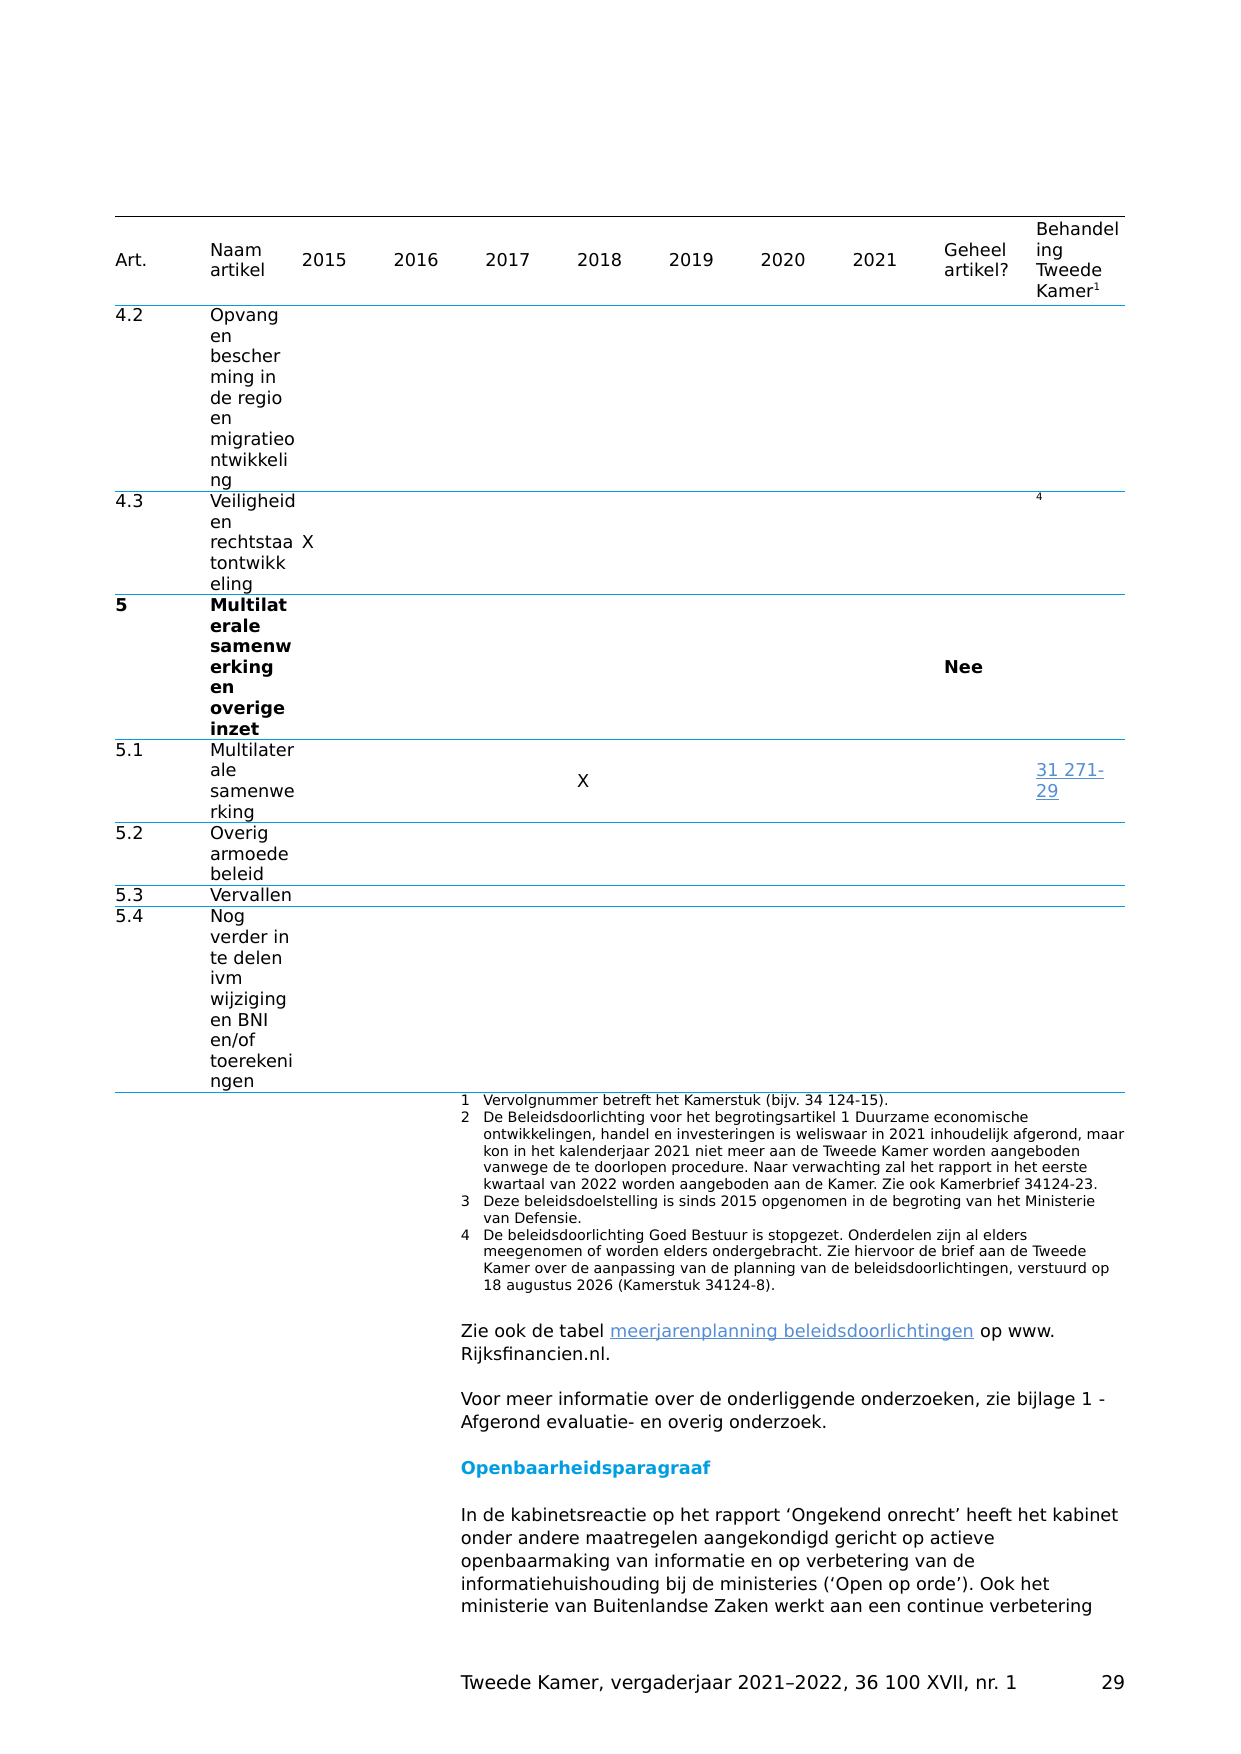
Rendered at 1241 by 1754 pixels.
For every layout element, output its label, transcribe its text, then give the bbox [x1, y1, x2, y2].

table_cell [758, 492, 849, 594]
table_cell [390, 306, 482, 491]
table_cell 2018 [574, 217, 666, 304]
table_cell [1033, 823, 1125, 885]
table_cell 5.3 [115, 886, 207, 906]
table_cell [299, 886, 390, 906]
table_cell [941, 907, 1033, 1092]
table_cell [941, 306, 1033, 491]
table_cell [390, 823, 482, 885]
table_cell [758, 306, 849, 491]
table_cell [390, 886, 482, 906]
table_cell Geheel artikel? [941, 217, 1033, 304]
table_cell [666, 823, 757, 885]
table_cell [390, 492, 482, 594]
table_cell [849, 907, 941, 1092]
table_cell [666, 907, 757, 1092]
table_cell [299, 823, 390, 885]
table_cell [574, 306, 666, 491]
table_cell [758, 886, 849, 906]
table_cell Multilaterale samenwerking [207, 740, 299, 822]
table_cell [299, 306, 390, 491]
table_cell [849, 823, 941, 885]
table_cell [666, 595, 757, 739]
table_cell 31 271-29 [1033, 740, 1125, 822]
list De beleidsdoorlichting Goed Bestuur is stopgezet. Onderdelen zijn al elders meegenomen of worden elders ondergebracht. Zie hiervoor de brief aan de Tweede Kamer over de aanpassing van de planning van de beleidsdoorlichtingen, verstuurd op 18 augustus 2026 (Kamerstuk 34124-8). [461, 1227, 1125, 1294]
table_cell [390, 740, 482, 822]
text Voor meer informatie over de onderliggende onderzoeken, zie bijlage 1 - Afgerond evaluatie- en overig onderzoek. [461, 1387, 1125, 1433]
table_cell [849, 595, 941, 739]
table_header Tabel 3 Realisatie Beleidsdoorlichtingen 2015-2021 [115, 191, 1125, 216]
table_cell [941, 740, 1033, 822]
table_cell [1033, 907, 1125, 1092]
table_cell [1033, 595, 1125, 739]
table_cell Multilaterale samenwerking en overige inzet [207, 595, 299, 739]
table_cell 2016 [390, 217, 482, 304]
table_cell [758, 595, 849, 739]
list Deze beleidsdoelstelling is sinds 2015 opgenomen in de begroting van het Ministerie van Defensie. [461, 1193, 1125, 1227]
table_cell Overig armoedebeleid [207, 823, 299, 885]
table_cell 2019 [666, 217, 757, 304]
table_cell Nee [941, 595, 1033, 739]
table_cell Behandeling Tweede Kamer1 [1033, 217, 1125, 304]
table_cell Naam artikel [207, 217, 299, 304]
table_cell [666, 886, 757, 906]
table_cell [482, 595, 574, 739]
table_cell Veiligheid en rechtstaatontwikkeling [207, 492, 299, 594]
table_cell [941, 886, 1033, 906]
table_cell [941, 492, 1033, 594]
table_cell [758, 907, 849, 1092]
table_cell 5.1 [115, 740, 207, 822]
table_cell [758, 740, 849, 822]
table_cell X [574, 740, 666, 822]
table_cell 5.2 [115, 823, 207, 885]
table_cell [666, 492, 757, 594]
table_cell [390, 595, 482, 739]
table_cell [574, 886, 666, 906]
table_cell [574, 823, 666, 885]
table_cell 2021 [849, 217, 941, 304]
table_cell [299, 907, 390, 1092]
title Openbaarheidsparagraaf [461, 1456, 1125, 1479]
table_cell [482, 740, 574, 822]
table_cell [849, 492, 941, 594]
table_cell [299, 595, 390, 739]
table_cell [941, 823, 1033, 885]
table_cell [482, 306, 574, 491]
table_cell [299, 740, 390, 822]
table_cell [1033, 306, 1125, 491]
table_cell [666, 306, 757, 491]
table_cell Nog verder in te delen ivm wijzigingen BNI en/of toerekeningen [207, 907, 299, 1092]
table_cell 4.3 [115, 492, 207, 594]
table_cell [849, 306, 941, 491]
list De Beleidsdoorlichting voor het begrotingsartikel 1 Duurzame economische ontwikkelingen, handel en investeringen is weliswaar in 2021 inhoudelijk afgerond, maar kon in het kalenderjaar 2021 niet meer aan de Tweede Kamer worden aangeboden vanwege de te doorlopen procedure. Naar verwachting zal het rapport in het eerste kwartaal van 2022 worden aangeboden aan de Kamer. Zie ook Kamerbrief 34124-23. [461, 1109, 1125, 1193]
table_cell [849, 740, 941, 822]
table_cell [482, 886, 574, 906]
table_cell [390, 907, 482, 1092]
table_cell 2015 [299, 217, 390, 304]
table_cell 4.2 [115, 306, 207, 491]
table_cell [482, 823, 574, 885]
table_cell [666, 740, 757, 822]
table_cell [849, 886, 941, 906]
table_cell [482, 907, 574, 1092]
table_cell 5 [115, 595, 207, 739]
table_cell Opvang en bescherming in de regio en migratieontwikkeling [207, 306, 299, 491]
table_cell 4 [1033, 492, 1125, 594]
table_cell Vervallen [207, 886, 299, 906]
table_cell X [299, 492, 390, 594]
text In de kabinetsreactie op het rapport ‘Ongekend onrecht’ heeft het kabinet onder andere maatregelen aangekondigd gericht op actieve openbaarmaking van informatie en op verbetering van de informatiehuishouding bij de ministeries (‘Open op orde’). Ook het ministerie van Buitenlandse Zaken werkt aan een continue verbetering [461, 1503, 1125, 1617]
table_cell [574, 595, 666, 739]
table_cell [758, 823, 849, 885]
table_cell 2017 [482, 217, 574, 304]
table_cell [482, 492, 574, 594]
table_cell 2020 [758, 217, 849, 304]
table_cell [574, 907, 666, 1092]
text Zie ook de tabel meerjarenplanning beleidsdoorlichtingen op www. Rijksfinancien.nl. [461, 1319, 1125, 1364]
table_cell [574, 492, 666, 594]
table_cell Art. [115, 217, 207, 304]
table_cell 5.4 [115, 907, 207, 1092]
table_cell [1033, 886, 1125, 906]
list Vervolgnummer betreft het Kamerstuk (bijv. 34 124-15). [461, 1093, 1125, 1109]
